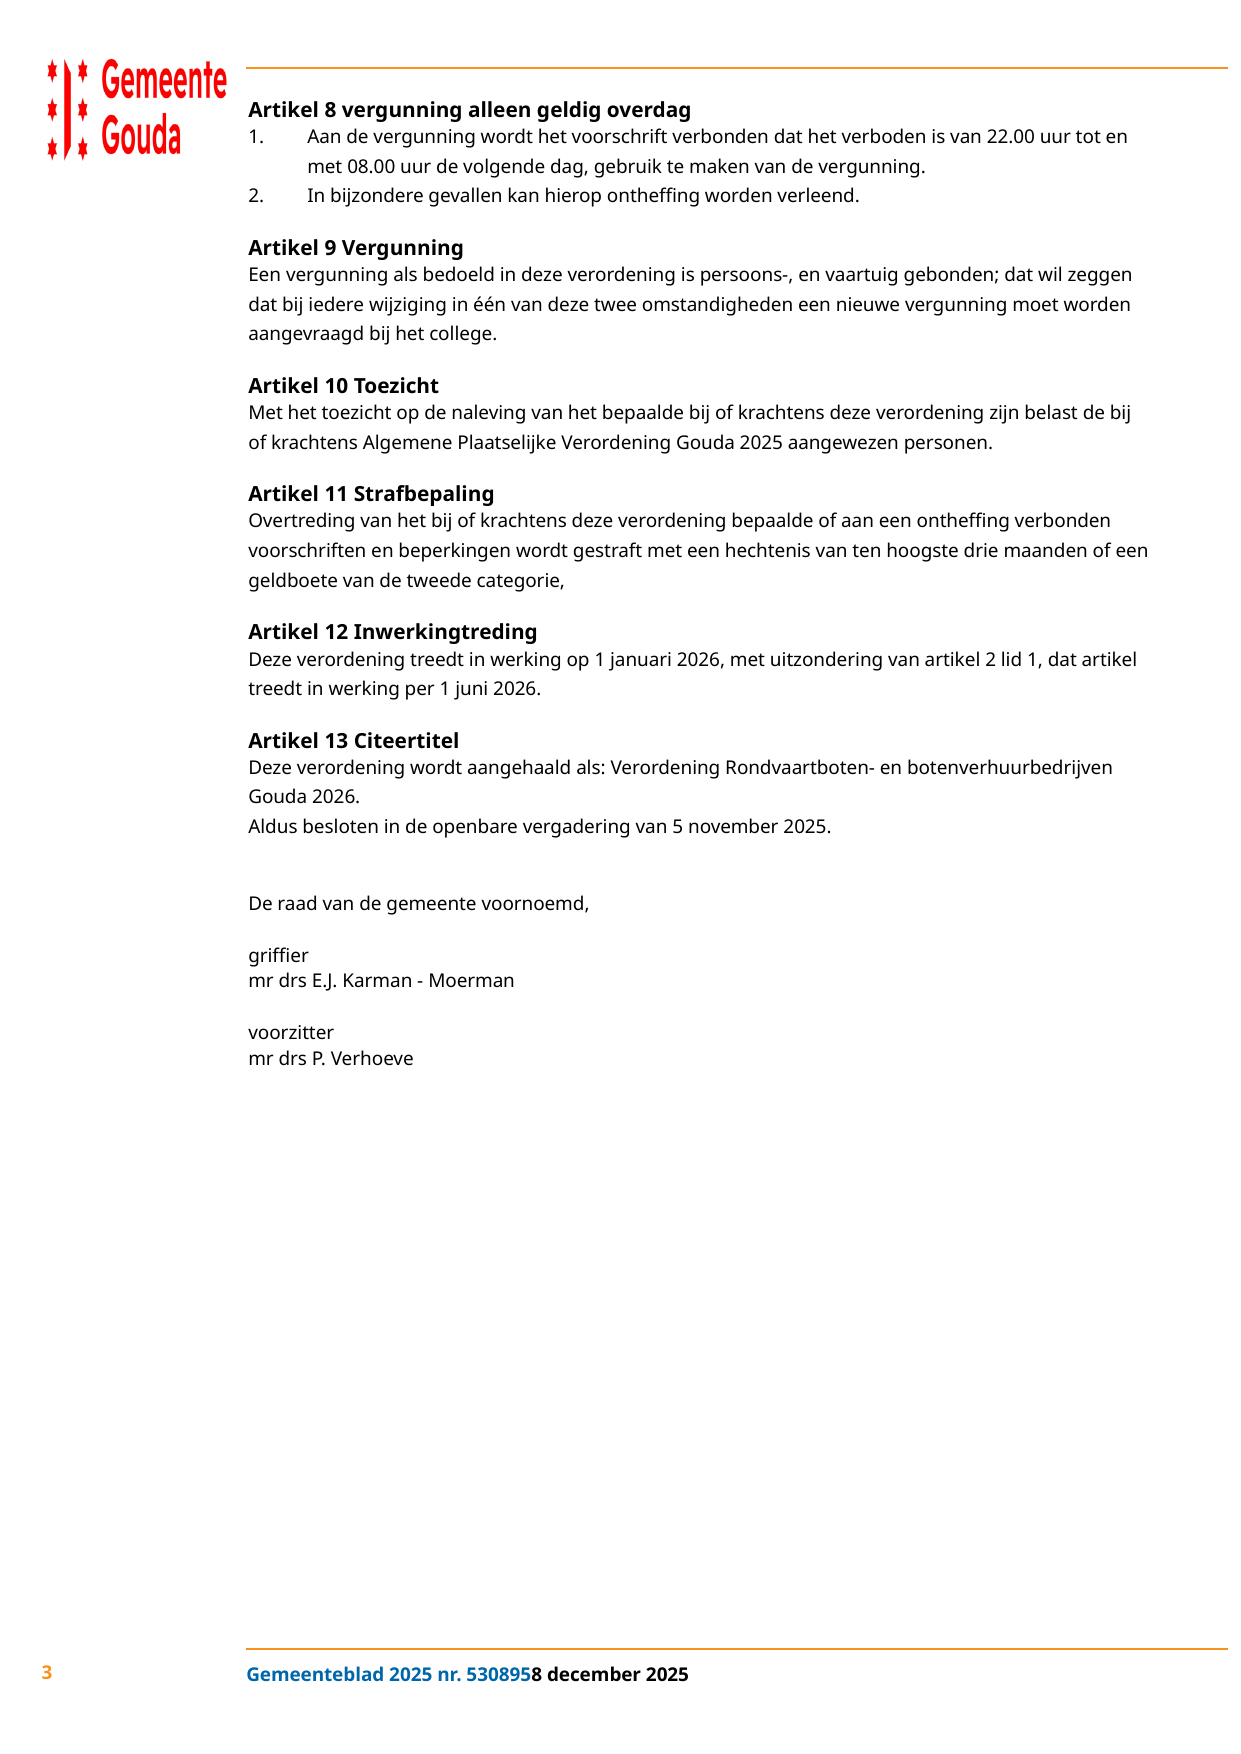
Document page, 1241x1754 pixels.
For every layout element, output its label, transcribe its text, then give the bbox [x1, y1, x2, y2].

picture [41, 47, 231, 172]
text Een vergunning als bedoeld in deze verordening is persoons-, en vaartuig gebonden; dat wil zeggen dat bij iedere wijziging in één van deze twee omstandigheden een nieuwe vergunning moet worden aangevraagd bij het college. [248, 261, 1152, 346]
text Artikel 12 Inwerkingtreding [248, 617, 1152, 646]
text De raad van de gemeente voornoemd, [248, 891, 1152, 916]
text Overtreding van het bij of krachtens deze verordening bepaalde of aan een ontheffing verbonden voorschriften en beperkingen wordt gestraft met een hechtenis van ten hoogste drie maanden of een geldboete van de tweede categorie, [248, 508, 1152, 593]
list In bijzondere gevallen kan hierop ontheffing worden verleend. [248, 182, 1152, 208]
text Deze verordening wordt aangehaald als: Verordening Rondvaartboten- en botenverhuurbedrijven Gouda 2026. [248, 754, 1152, 809]
text mr drs E.J. Karman - Moerman [248, 968, 1152, 993]
text griffier [248, 942, 1152, 968]
list Aan de vergunning wordt het voorschrift verbonden dat het verboden is van 22.00 uur tot en met 08.00 uur de volgende dag, gebruik te maken van de vergunning. [248, 123, 1152, 178]
text Met het toezicht op de naleving van het bepaalde bij of krachtens deze verordening zijn belast de bij of krachtens Algemene Plaatselijke Verordening Gouda 2025 aangewezen personen. [248, 399, 1152, 454]
text Deze verordening treedt in werking op 1 januari 2026, met uitzondering van artikel 2 lid 1, dat artikel treedt in werking per 1 juni 2026. [248, 646, 1152, 701]
text Artikel 8 vergunning alleen geldig overdag [248, 95, 1152, 123]
text Aldus besloten in de openbare vergadering van 5 november 2025. [248, 813, 1152, 839]
text Artikel 9 Vergunning [248, 233, 1152, 261]
text mr drs P. Verhoeve [248, 1045, 1152, 1071]
text Artikel 13 Citeertitel [248, 726, 1152, 754]
text Artikel 11 Strafbepaling [248, 479, 1152, 508]
text voorzitter [248, 1019, 1152, 1045]
text Artikel 10 Toezicht [248, 371, 1152, 399]
